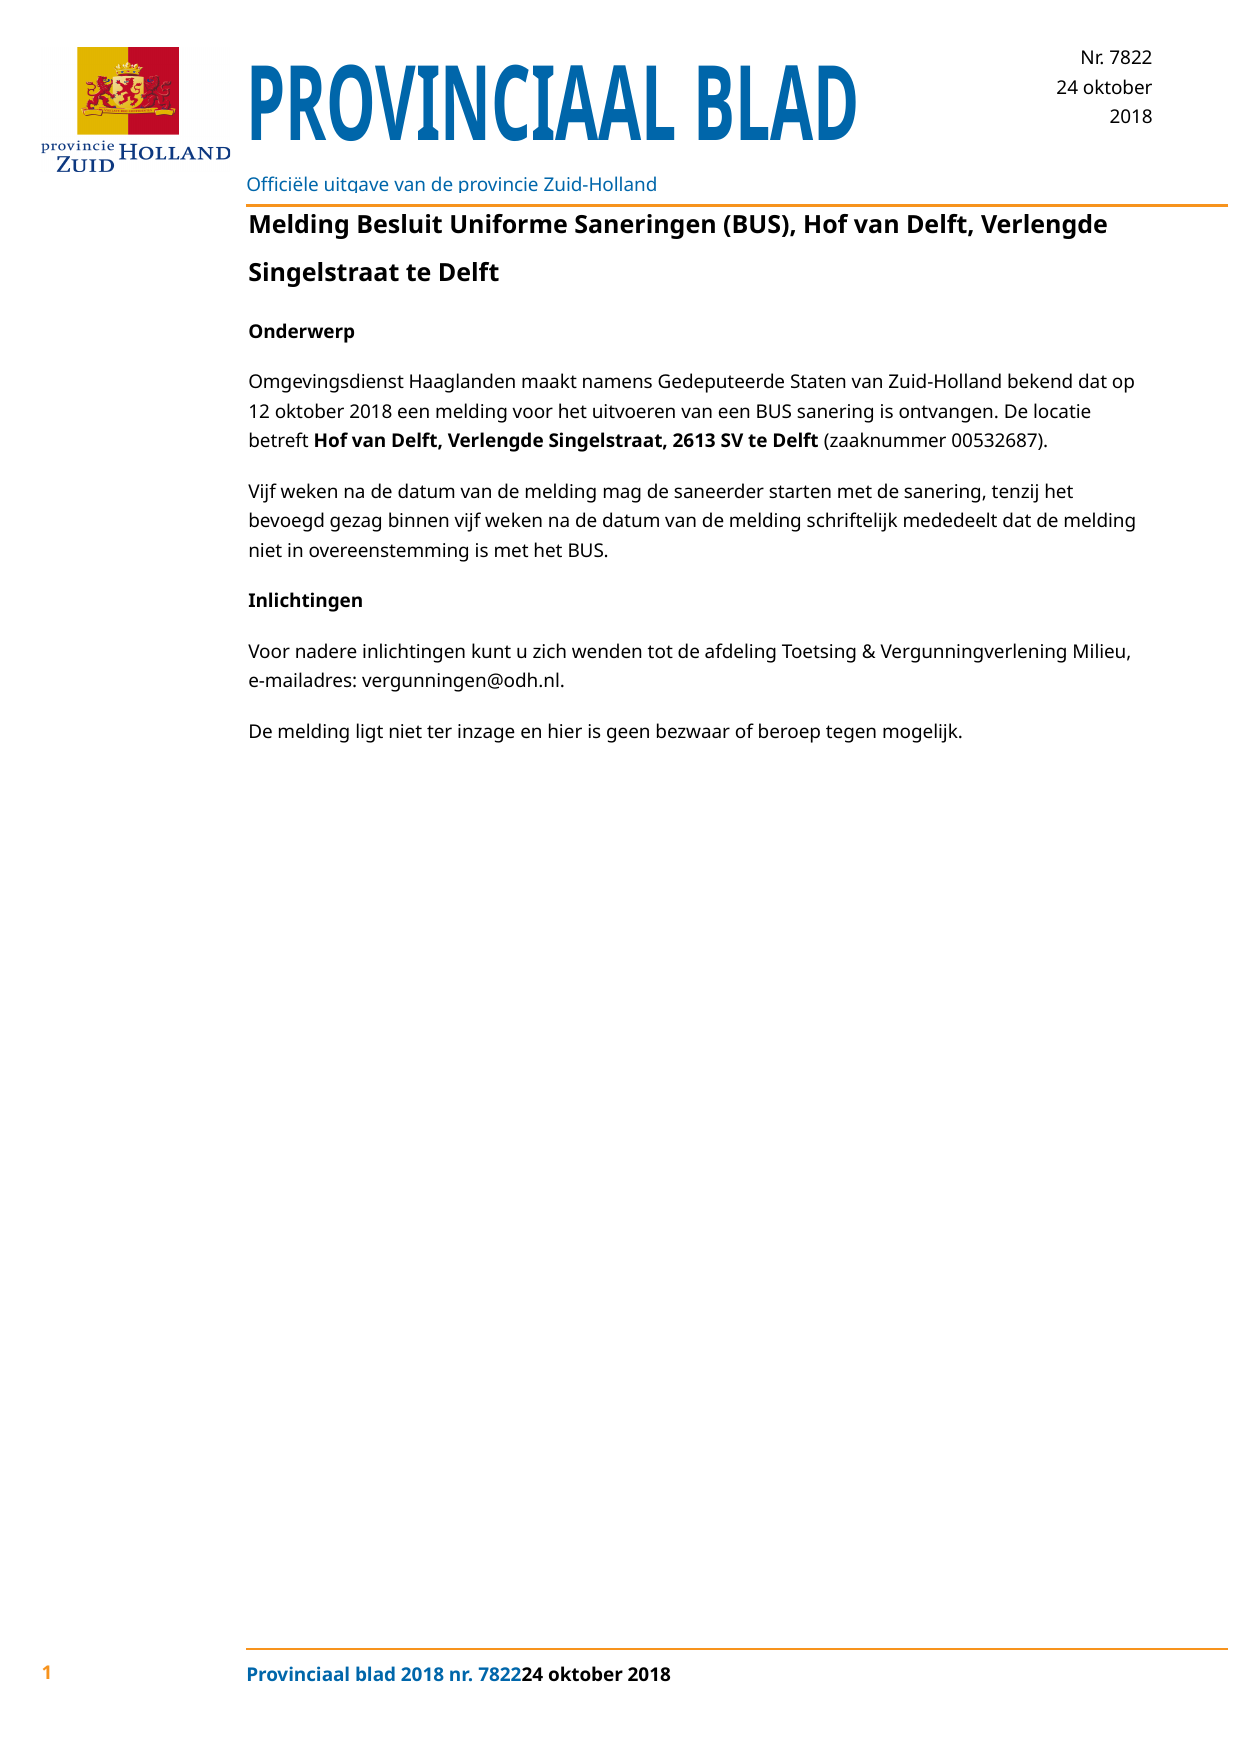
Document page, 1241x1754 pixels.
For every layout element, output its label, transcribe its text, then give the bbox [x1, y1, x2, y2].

text Omgevingsdienst Haaglanden maakt namens Gedeputeerde Staten van Zuid-Holland bekend dat op 12 oktober 2018 een melding voor het uitvoeren van een BUS sanering is ontvangen. De locatie betreft Hof van Delft, Verlengde Singelstraat, 2613 SV te Delft (zaaknummer 00532687). [248, 368, 1152, 453]
text Melding Besluit Uniforme Saneringen (BUS), Hof van Delft, Verlengde Singelstraat te Delft [248, 207, 1152, 288]
text Vijf weken na de datum van de melding mag de saneerder starten met de sanering, tenzij het bevoegd gezag binnen vijf weken na de datum van de melding schriftelijk mededeelt dat de melding niet in overeenstemming is met het BUS. [248, 478, 1152, 563]
text Voor nadere inlichtingen kunt u zich wenden tot de afdeling Toetsing & Vergunningverlening Milieu, e-mailadres: vergunningen@odh.nl. [248, 638, 1152, 693]
text Inlichtingen [248, 587, 1152, 613]
text Onderwerp [248, 318, 1152, 344]
picture [41, 47, 231, 172]
text De melding ligt niet ter inzage en hier is geen bezwaar of beroep tegen mogelijk. [248, 718, 1152, 744]
